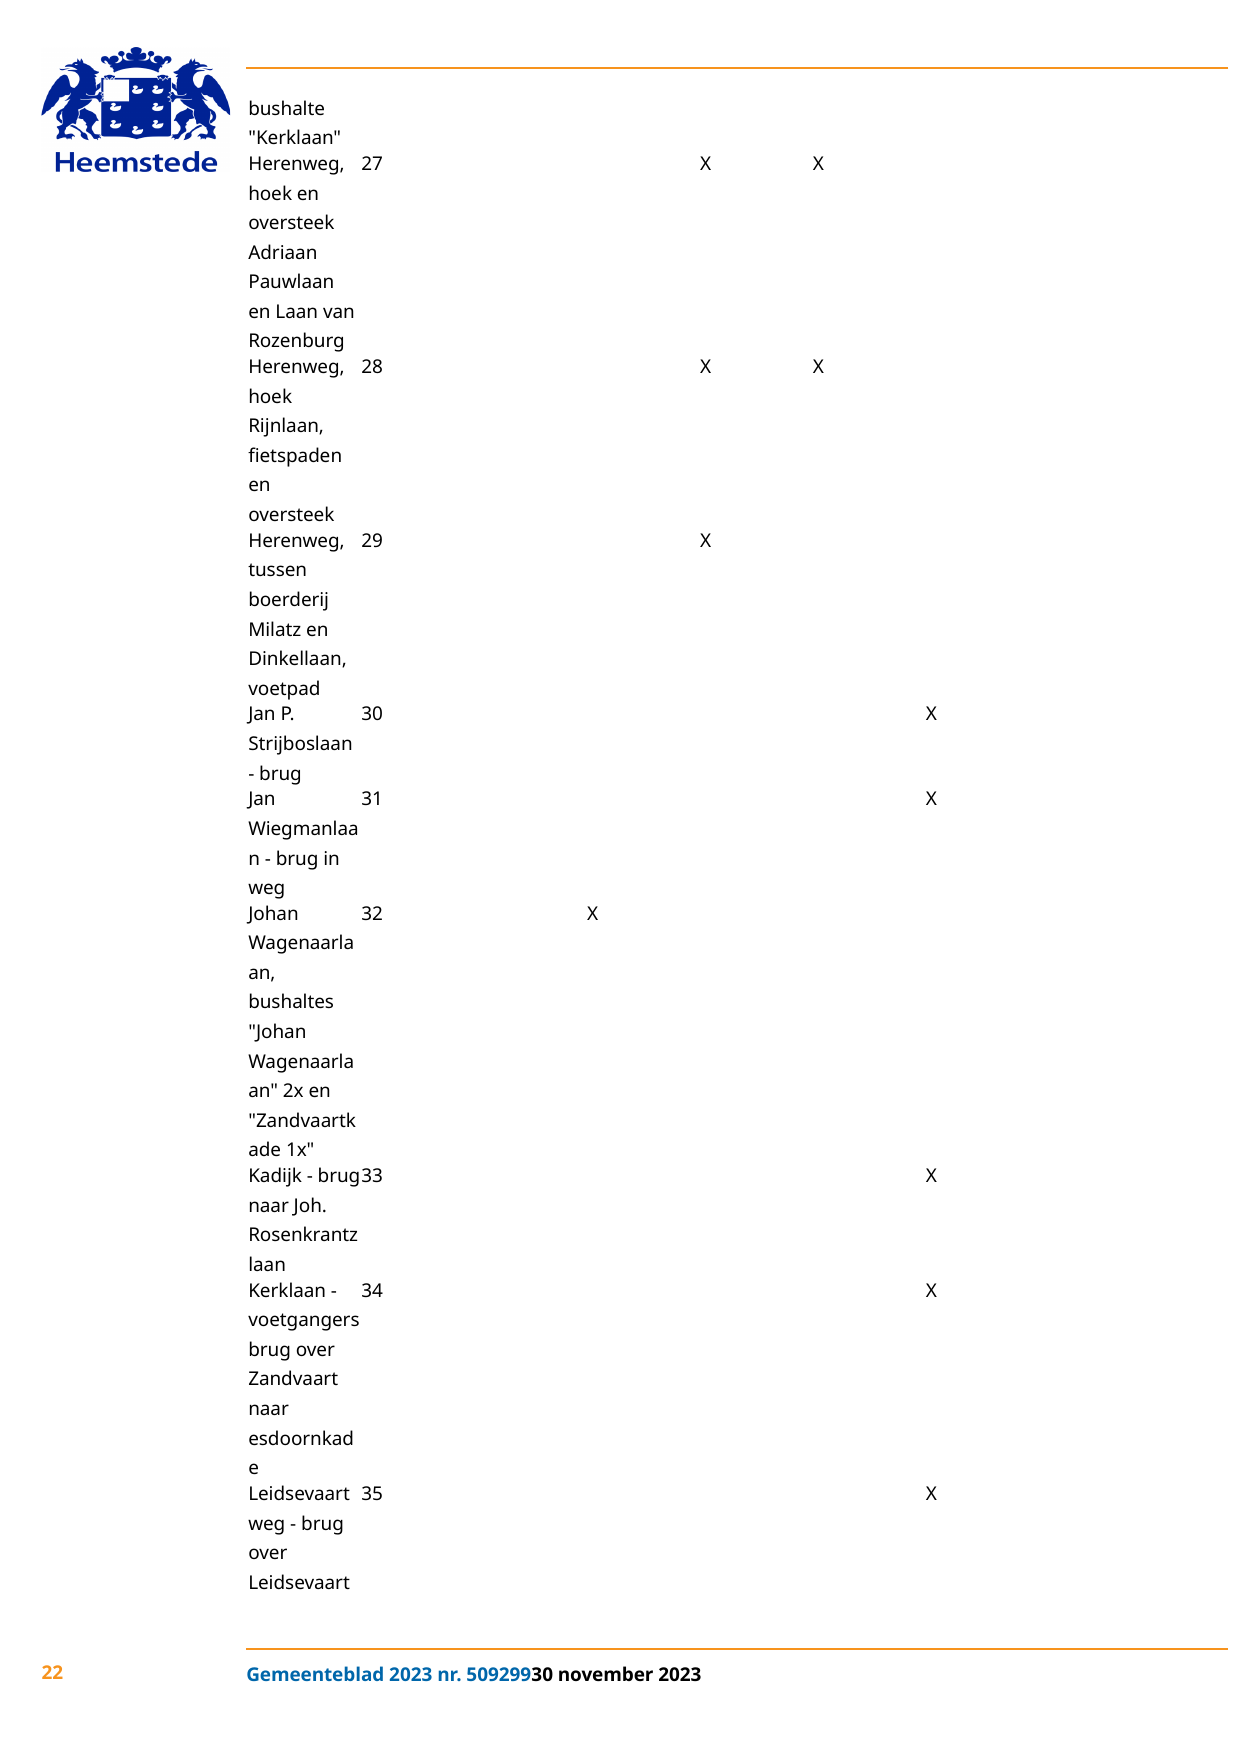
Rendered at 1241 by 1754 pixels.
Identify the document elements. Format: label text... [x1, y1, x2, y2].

table_cell [700, 1163, 813, 1277]
table_cell 29 [361, 527, 474, 701]
table_cell [813, 527, 926, 701]
table_cell X [926, 1277, 1038, 1480]
table_cell [474, 1480, 587, 1594]
table_cell [1039, 900, 1152, 1162]
table_cell [700, 701, 813, 786]
table_cell [587, 1480, 700, 1594]
table_cell [700, 95, 813, 150]
table_cell Leidsevaartweg - brug over Leidsevaart [248, 1480, 361, 1594]
table_cell [587, 353, 700, 527]
table_cell [474, 353, 587, 527]
table_cell Jan P. Strijboslaan - brug [248, 701, 361, 786]
table_cell X [926, 1163, 1038, 1277]
table_cell 32 [361, 900, 474, 1162]
table_cell [474, 786, 587, 900]
table_cell [474, 900, 587, 1162]
table_cell [813, 95, 926, 150]
table_cell 34 [361, 1277, 474, 1480]
table_cell [813, 786, 926, 900]
table_cell 27 [361, 150, 474, 353]
table_cell [813, 1277, 926, 1480]
table_cell [813, 701, 926, 786]
table_cell [1039, 527, 1152, 701]
picture [41, 47, 231, 172]
table_cell [474, 150, 587, 353]
table_cell [926, 353, 1038, 527]
table_cell [587, 150, 700, 353]
table_cell [474, 701, 587, 786]
table_cell [926, 527, 1038, 701]
table_cell [587, 701, 700, 786]
table_cell [587, 786, 700, 900]
table_cell [926, 900, 1038, 1162]
table_cell [700, 900, 813, 1162]
table_cell [361, 95, 474, 150]
table_cell [474, 527, 587, 701]
table_cell [474, 95, 587, 150]
table_cell 35 [361, 1480, 474, 1594]
table_cell [926, 95, 1038, 150]
table_cell X [926, 786, 1038, 900]
table_cell Herenweg, hoek en oversteek Adriaan Pauwlaan en Laan van Rozenburg [248, 150, 361, 353]
table_cell Kadijk - brug naar Joh. Rosenkrantzlaan [248, 1163, 361, 1277]
table_cell Kerklaan - voetgangersbrug over Zandvaart naar esdoornkade [248, 1277, 361, 1480]
table_cell [926, 150, 1038, 353]
table_cell [1039, 1277, 1152, 1480]
table_cell [587, 527, 700, 701]
table_cell X [700, 150, 813, 353]
table_cell 30 [361, 701, 474, 786]
table_cell X [700, 527, 813, 701]
table_cell Jan Wiegmanlaan - brug in weg [248, 786, 361, 900]
table_cell [587, 95, 700, 150]
table_cell Johan Wagenaarlaan, bushaltes "Johan Wagenaarlaan" 2x en "Zandvaartkade 1x" [248, 900, 361, 1162]
table_cell 31 [361, 786, 474, 900]
table_cell [700, 1480, 813, 1594]
table_cell [474, 1163, 587, 1277]
table_cell X [926, 701, 1038, 786]
table_cell [1039, 1480, 1152, 1594]
table_cell X [813, 353, 926, 527]
table_cell bushalte "Kerklaan" [248, 95, 361, 150]
table_cell [813, 1480, 926, 1594]
table_cell [1039, 1163, 1152, 1277]
table_cell [700, 786, 813, 900]
table_cell Herenweg, tussen boerderij Milatz en Dinkellaan, voetpad [248, 527, 361, 701]
table_cell [813, 900, 926, 1162]
table_cell [1039, 701, 1152, 786]
table_cell X [926, 1480, 1038, 1594]
table_cell [813, 1163, 926, 1277]
table_cell [1039, 150, 1152, 353]
table_cell [474, 1277, 587, 1480]
table_cell [587, 1277, 700, 1480]
table_cell Herenweg, hoek Rijnlaan, fietspaden en oversteek [248, 353, 361, 527]
table_cell [700, 1277, 813, 1480]
table_cell 33 [361, 1163, 474, 1277]
table_cell X [587, 900, 700, 1162]
table_cell [1039, 95, 1152, 150]
table_cell X [813, 150, 926, 353]
table_cell [587, 1163, 700, 1277]
table_cell X [700, 353, 813, 527]
table_cell [1039, 353, 1152, 527]
table_cell 28 [361, 353, 474, 527]
table_cell [1039, 786, 1152, 900]
